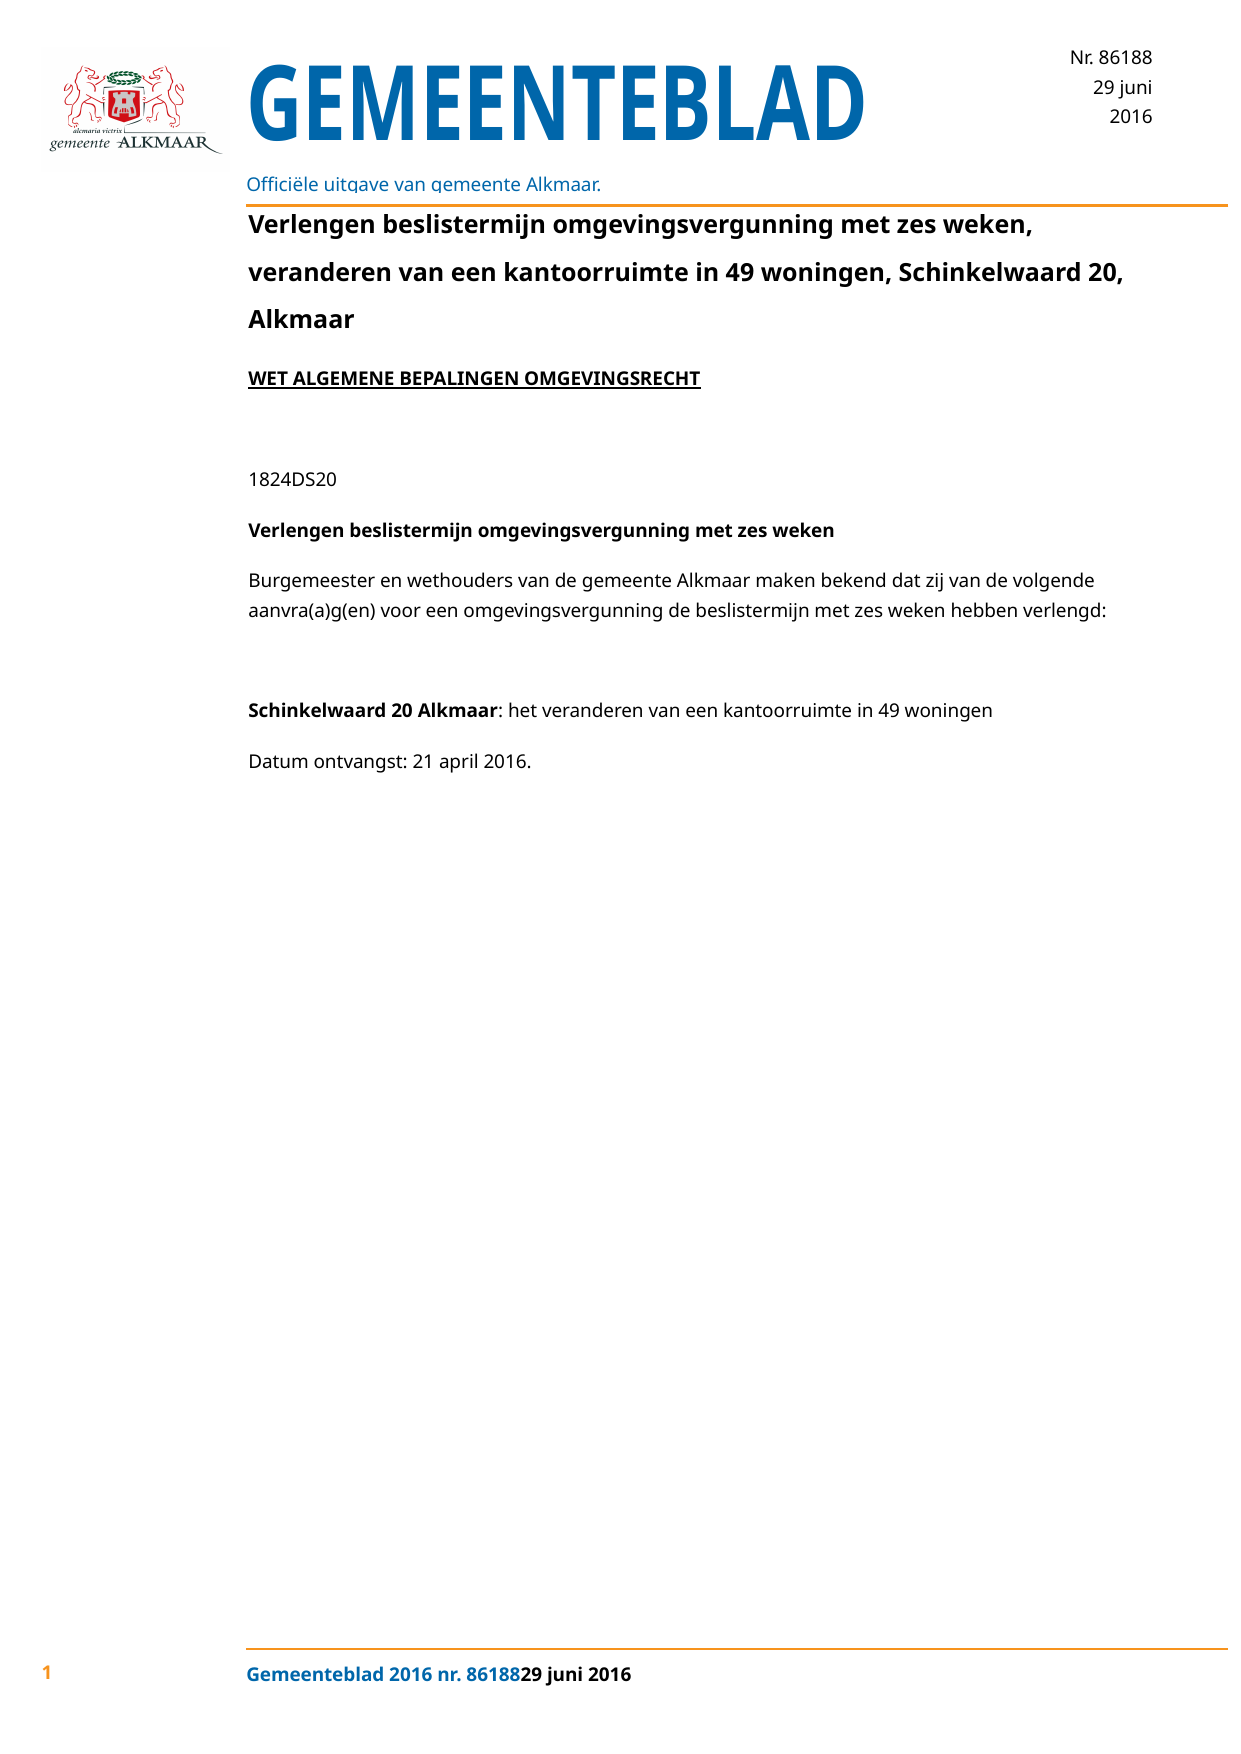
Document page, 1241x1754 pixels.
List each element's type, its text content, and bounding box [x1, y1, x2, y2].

text Verlengen beslistermijn omgevingsvergunning met zes weken, veranderen van een kantoorruimte in 49 woningen, Schinkelwaard 20, Alkmaar [248, 207, 1152, 336]
text Burgemeester en wethouders van de gemeente Alkmaar maken bekend dat zij van de volgende aanvra(a)g(en) voor een omgevingsvergunning de beslistermijn met zes weken hebben verlengd: [248, 567, 1152, 622]
text Datum ontvangst: 21 april 2016. [248, 748, 1152, 774]
text Verlengen beslistermijn omgevingsvergunning met zes weken [248, 517, 1152, 542]
text WET ALGEMENE BEPALINGEN OMGEVINGSRECHT [248, 366, 1152, 391]
text Schinkelwaard 20 Alkmaar: het veranderen van een kantoorruimte in 49 woningen [248, 698, 1152, 723]
picture [41, 47, 231, 172]
text 1824DS20 [248, 466, 1152, 492]
